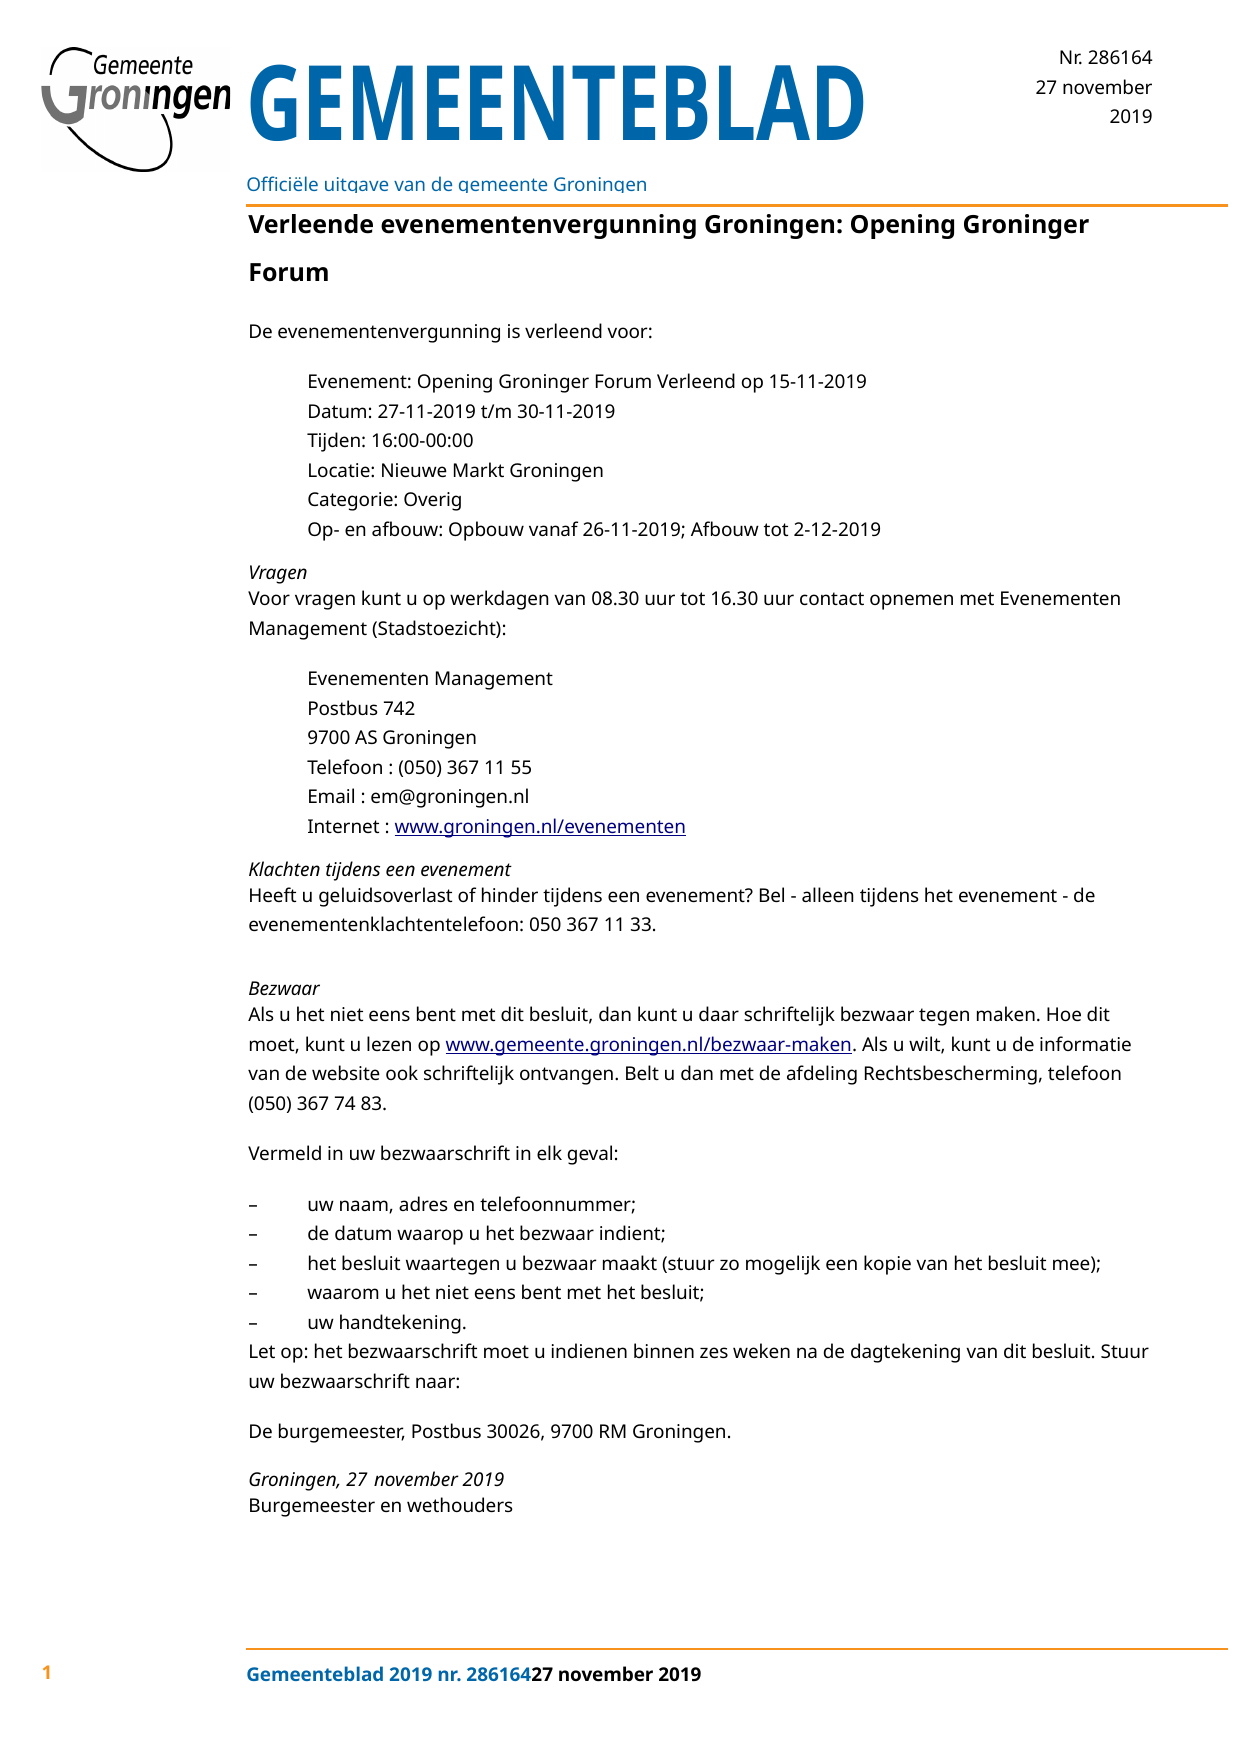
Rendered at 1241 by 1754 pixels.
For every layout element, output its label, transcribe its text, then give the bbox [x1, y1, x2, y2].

text Verleende evenementenvergunning Groningen: Opening Groninger Forum [248, 207, 1152, 288]
text Vermeld in uw bezwaarschrift in elk geval: [248, 1140, 1152, 1166]
list uw naam, adres en telefoonnummer; [248, 1191, 1152, 1216]
text Groningen, 27 november 2019 [248, 1466, 1152, 1492]
list het besluit waartegen u bezwaar maakt (stuur zo mogelijk een kopie van het besluit mee); [248, 1250, 1152, 1276]
picture [41, 47, 231, 172]
text Vragen [248, 559, 1152, 585]
list de datum waarop u het bezwaar indient; [248, 1220, 1152, 1246]
text Heeft u geluidsoverlast of hinder tijdens een evenement? Bel - alleen tijdens het evenement - de evenementenklachtentelefoon: 050 367 11 33. [248, 882, 1152, 937]
list Telefoon : (050) 367 11 55 [248, 754, 1152, 779]
text Voor vragen kunt u op werkdagen van 08.30 uur tot 16.30 uur contact opnemen met Evenementen Management (Stadstoezicht): [248, 585, 1152, 640]
list 9700 AS Groningen [248, 724, 1152, 750]
list Tijden: 16:00-00:00 [248, 427, 1152, 453]
list Op- en afbouw: Opbouw vanaf 26-11-2019; Afbouw tot 2-12-2019 [248, 516, 1152, 542]
text Burgemeester en wethouders [248, 1492, 1152, 1518]
list Evenement: Opening Groninger Forum Verleend op 15-11-2019 [248, 368, 1152, 394]
text Als u het niet eens bent met dit besluit, dan kunt u daar schriftelijk bezwaar tegen maken. Hoe dit moet, kunt u lezen op www.gemeente.groningen.nl/bezwaar-maken. Als u wilt, kunt u de informatie van de website ook schriftelijk ontvangen. Belt u dan met de afdeling Rechtsbescherming, telefoon (050) 367 74 83. [248, 1001, 1152, 1116]
text Let op: het bezwaarschrift moet u indienen binnen zes weken na de dagtekening van dit besluit. Stuur uw bezwaarschrift naar: [248, 1339, 1152, 1394]
list Internet : www.groningen.nl/evenementen [248, 813, 1152, 839]
list Locatie: Nieuwe Markt Groningen [248, 457, 1152, 483]
list Evenementen Management [248, 665, 1152, 691]
text De burgemeester, Postbus 30026, 9700 RM Groningen. [248, 1419, 1152, 1444]
text De evenementenvergunning is verleend voor: [248, 318, 1152, 344]
list Datum: 27-11-2019 t/m 30-11-2019 [248, 398, 1152, 424]
text Bezwaar [248, 975, 1152, 1001]
text Klachten tijdens een evenement [248, 856, 1152, 882]
list Postbus 742 [248, 695, 1152, 720]
list Categorie: Overig [248, 487, 1152, 512]
list uw handtekening. [248, 1309, 1152, 1335]
list Email : em@groningen.nl [248, 783, 1152, 809]
list waarom u het niet eens bent met het besluit; [248, 1279, 1152, 1305]
